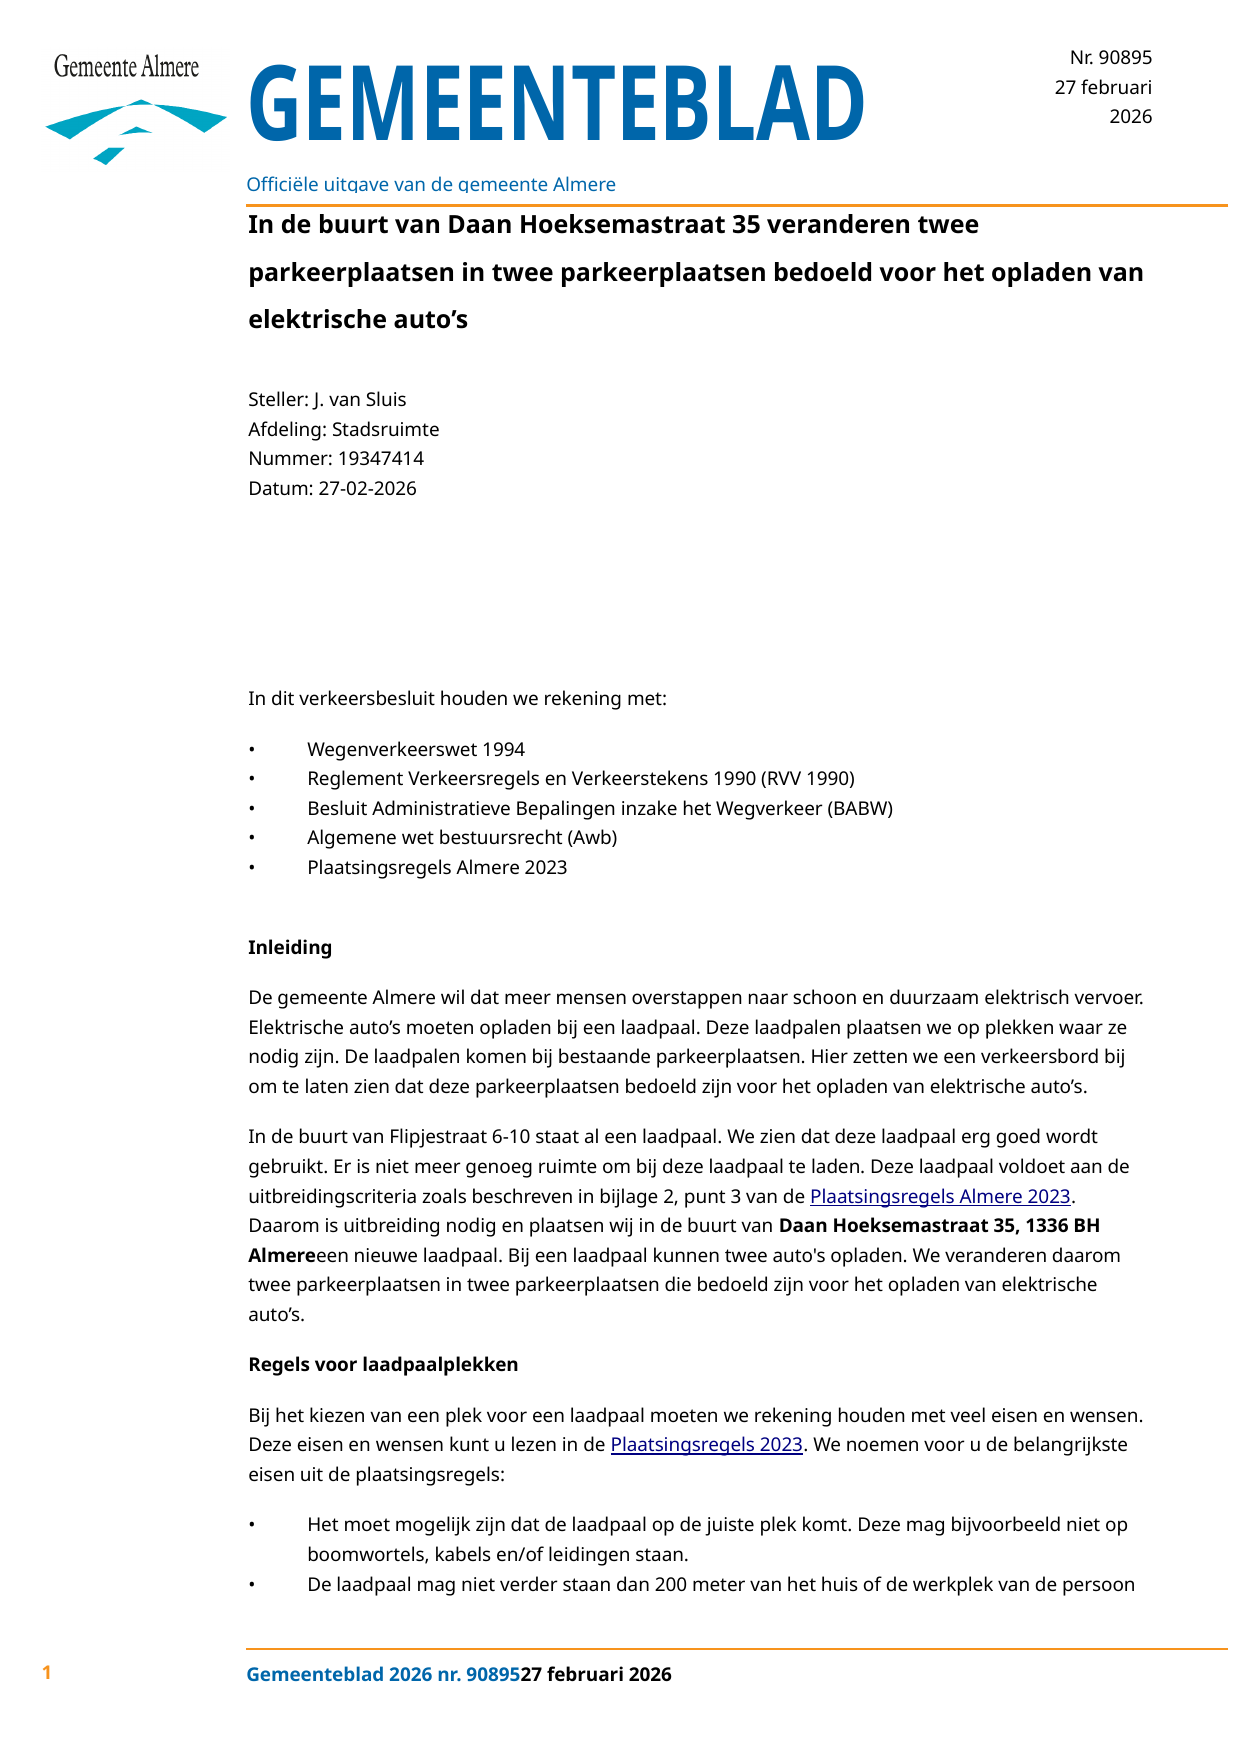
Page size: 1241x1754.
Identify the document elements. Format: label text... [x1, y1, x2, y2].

text Bij het kiezen van een plek voor een laadpaal moeten we rekening houden met veel eisen en wensen. Deze eisen en wensen kunt u lezen in de Plaatsingsregels 2023. We noemen voor u de belangrijkste eisen uit de plaatsingsregels: [248, 1402, 1152, 1487]
text Inleiding [248, 934, 1152, 960]
list Besluit Administratieve Bepalingen inzake het Wegverkeer (BABW) [248, 795, 1152, 821]
list Plaatsingsregels Almere 2023 [248, 854, 1152, 880]
text In de buurt van Flipjestraat 6-10 staat al een laadpaal. We zien dat deze laadpaal erg goed wordt gebruikt. Er is niet meer genoeg ruimte om bij deze laadpaal te laden. Deze laadpaal voldoet aan de uitbreidingscriteria zoals beschreven in bijlage 2, punt 3 van de Plaatsingsregels Almere 2023. Daarom is uitbreiding nodig en plaatsen wij in de buurt van Daan Hoeksemastraat 35, 1336 BH Almereeen nieuwe laadpaal. Bij een laadpaal kunnen twee auto's opladen. We veranderen daarom twee parkeerplaatsen in twee parkeerplaatsen die bedoeld zijn voor het opladen van elektrische auto’s. [248, 1124, 1152, 1327]
list Wegenverkeerswet 1994 [248, 736, 1152, 762]
text Regels voor laadpaalplekken [248, 1352, 1152, 1377]
list De laadpaal mag niet verder staan dan 200 meter van het huis of de werkplek van de persoon [248, 1571, 1152, 1597]
text Afdeling: Stadsruimte [248, 416, 1152, 442]
list Algemene wet bestuursrecht (Awb) [248, 824, 1152, 850]
list Het moet mogelijk zijn dat de laadpaal op de juiste plek komt. Deze mag bijvoorbeeld niet op boomwortels, kabels en/of leidingen staan. [248, 1512, 1152, 1567]
text De gemeente Almere wil dat meer mensen overstappen naar schoon en duurzaam elektrisch vervoer. Elektrische auto’s moeten opladen bij een laadpaal. Deze laadpalen plaatsen we op plekken waar ze nodig zijn. De laadpalen komen bij bestaande parkeerplaatsen. Hier zetten we een verkeersbord bij om te laten zien dat deze parkeerplaatsen bedoeld zijn voor het opladen van elektrische auto’s. [248, 984, 1152, 1099]
picture [41, 47, 231, 172]
text In dit verkeersbesluit houden we rekening met: [248, 685, 1152, 711]
text In de buurt van Daan Hoeksemastraat 35 veranderen twee parkeerplaatsen in twee parkeerplaatsen bedoeld voor het opladen van elektrische auto’s [248, 207, 1152, 336]
text Nummer: 19347414 [248, 445, 1152, 471]
list Reglement Verkeersregels en Verkeerstekens 1990 (RVV 1990) [248, 765, 1152, 791]
text Datum: 27-02-2026 [248, 475, 1152, 501]
text Steller: J. van Sluis [248, 386, 1152, 412]
